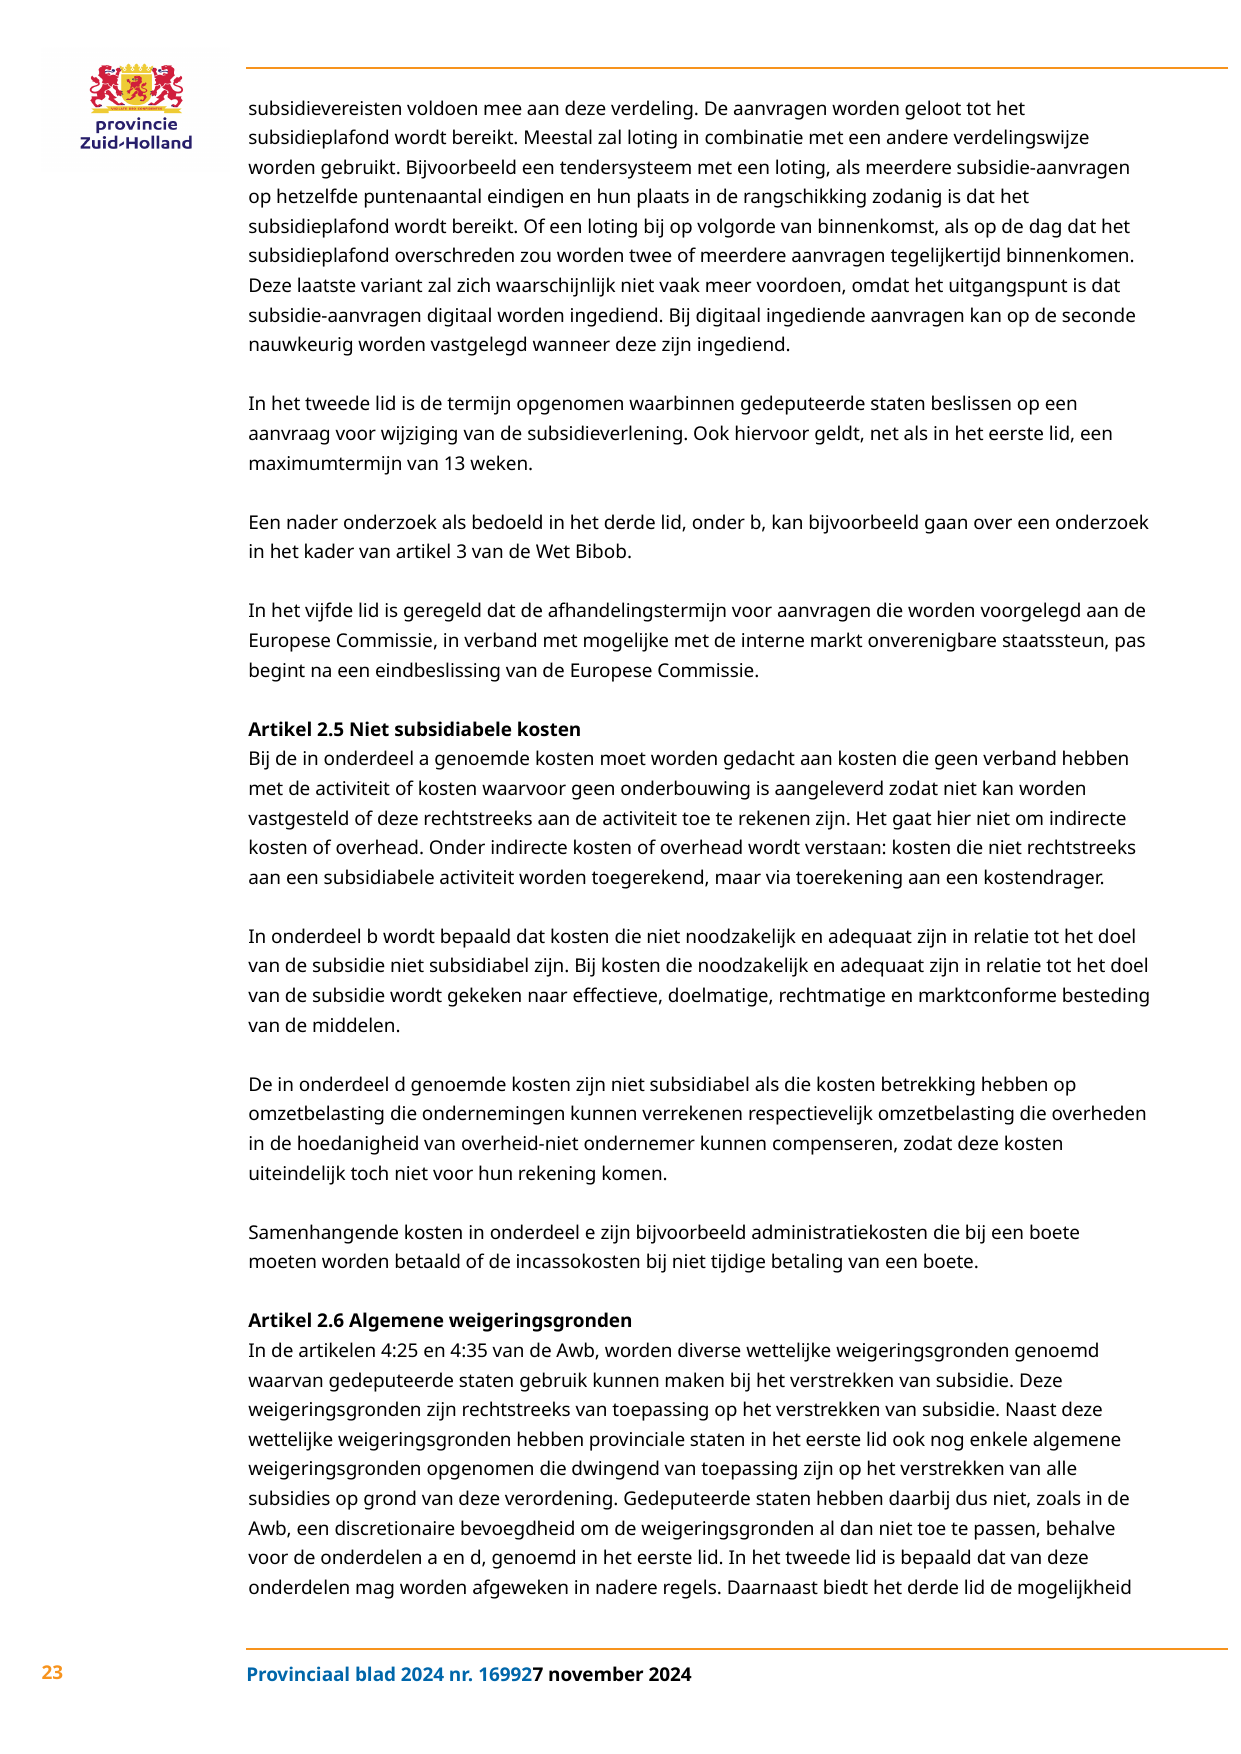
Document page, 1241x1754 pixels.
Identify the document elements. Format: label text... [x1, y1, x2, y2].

picture [41, 47, 231, 172]
text Samenhangende kosten in onderdeel e zijn bijvoorbeeld administratiekosten die bij een boete moeten worden betaald of de incassokosten bij niet tijdige betaling van een boete. [248, 1219, 1152, 1274]
text Bij de in onderdeel a genoemde kosten moet worden gedacht aan kosten die geen verband hebben met de activiteit of kosten waarvoor geen onderbouwing is aangeleverd zodat niet kan worden vastgesteld of deze rechtstreeks aan de activiteit toe te rekenen zijn. Het gaat hier niet om indirecte kosten of overhead. Onder indirecte kosten of overhead wordt verstaan: kosten die niet rechtstreeks aan een subsidiabele activiteit worden toegerekend, maar via toerekening aan een kostendrager. [248, 746, 1152, 890]
text Artikel 2.5 Niet subsidiabele kosten [248, 716, 1152, 742]
text In het tweede lid is de termijn opgenomen waarbinnen gedeputeerde staten beslissen op een aanvraag voor wijziging van de subsidieverlening. Ook hiervoor geldt, net als in het eerste lid, een maximumtermijn van 13 weken. [248, 391, 1152, 476]
text In onderdeel b wordt bepaald dat kosten die niet noodzakelijk en adequaat zijn in relatie tot het doel van de subsidie niet subsidiabel zijn. Bij kosten die noodzakelijk en adequaat zijn in relatie tot het doel van de subsidie wordt gekeken naar effectieve, doelmatige, rechtmatige en marktconforme besteding van de middelen. [248, 923, 1152, 1038]
text De in onderdeel d genoemde kosten zijn niet subsidiabel als die kosten betrekking hebben op omzetbelasting die ondernemingen kunnen verrekenen respectievelijk omzetbelasting die overheden in de hoedanigheid van overheid-niet ondernemer kunnen compenseren, zodat deze kosten uiteindelijk toch niet voor hun rekening komen. [248, 1071, 1152, 1186]
text In het vijfde lid is geregeld dat de afhandelingstermijn voor aanvragen die worden voorgelegd aan de Europese Commissie, in verband met mogelijke met de interne markt onverenigbare staatssteun, pas begint na een eindbeslissing van de Europese Commissie. [248, 598, 1152, 683]
text subsidievereisten voldoen mee aan deze verdeling. De aanvragen worden geloot tot het subsidieplafond wordt bereikt. Meestal zal loting in combinatie met een andere verdelingswijze worden gebruikt. Bijvoorbeeld een tendersysteem met een loting, als meerdere subsidie-aanvragen op hetzelfde puntenaantal eindigen en hun plaats in de rangschikking zodanig is dat het subsidieplafond wordt bereikt. Of een loting bij op volgorde van binnenkomst, als op de dag dat het subsidieplafond overschreden zou worden twee of meerdere aanvragen tegelijkertijd binnenkomen. Deze laatste variant zal zich waarschijnlijk niet vaak meer voordoen, omdat het uitgangspunt is dat subsidie-aanvragen digitaal worden ingediend. Bij digitaal ingediende aanvragen kan op de seconde nauwkeurig worden vastgelegd wanneer deze zijn ingediend. [248, 95, 1152, 357]
text Artikel 2.6 Algemene weigeringsgronden [248, 1308, 1152, 1333]
text In de artikelen 4:25 en 4:35 van de Awb, worden diverse wettelijke weigeringsgronden genoemd waarvan gedeputeerde staten gebruik kunnen maken bij het verstrekken van subsidie. Deze weigeringsgronden zijn rechtstreeks van toepassing op het verstrekken van subsidie. Naast deze wettelijke weigeringsgronden hebben provinciale staten in het eerste lid ook nog enkele algemene weigeringsgronden opgenomen die dwingend van toepassing zijn op het verstrekken van alle subsidies op grond van deze verordening. Gedeputeerde staten hebben daarbij dus niet, zoals in de Awb, een discretionaire bevoegdheid om de weigeringsgronden al dan niet toe te passen, behalve voor de onderdelen a en d, genoemd in het eerste lid. In het tweede lid is bepaald dat van deze onderdelen mag worden afgeweken in nadere regels. Daarnaast biedt het derde lid de mogelijkheid [248, 1337, 1152, 1600]
text Een nader onderzoek als bedoeld in het derde lid, onder b, kan bijvoorbeeld gaan over een onderzoek in het kader van artikel 3 van de Wet Bibob. [248, 509, 1152, 564]
